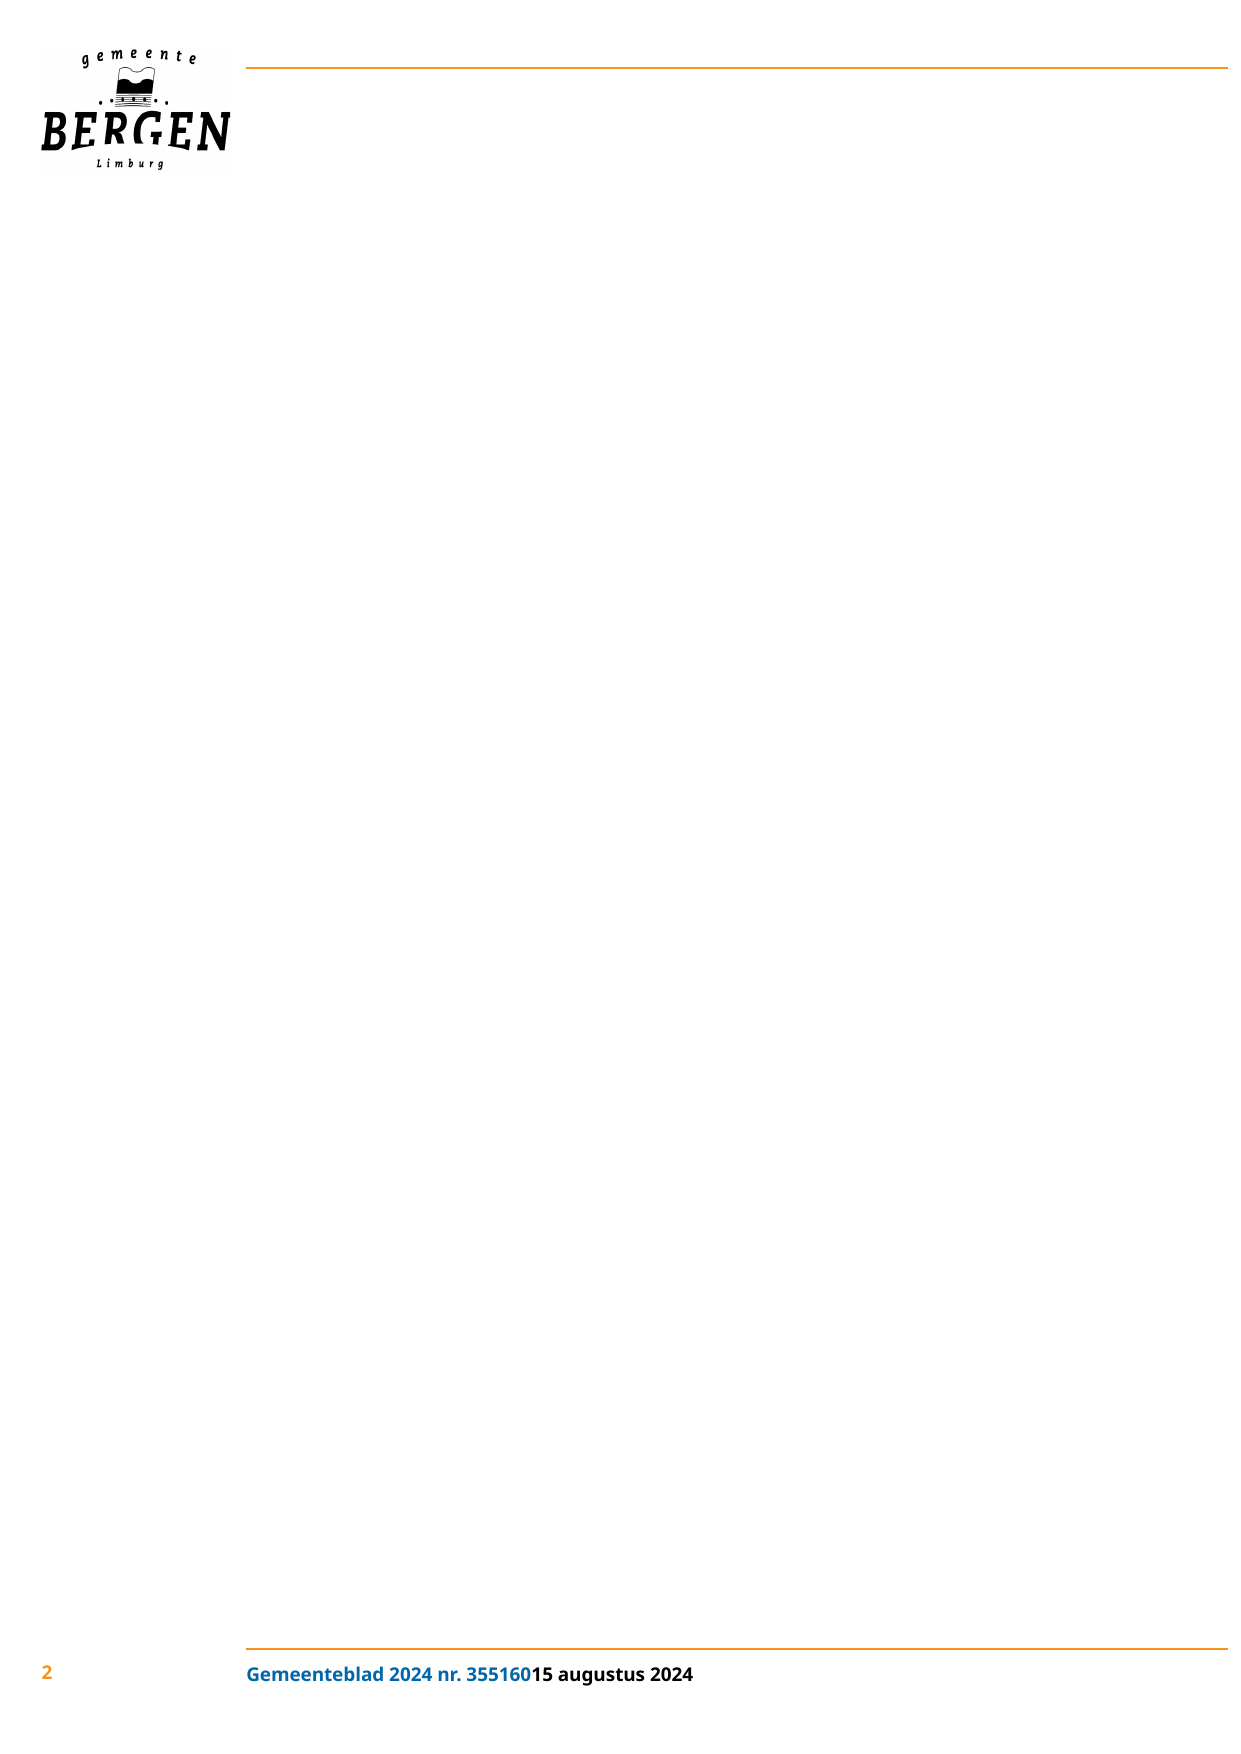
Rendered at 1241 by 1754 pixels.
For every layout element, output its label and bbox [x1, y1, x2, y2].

picture [41, 47, 231, 172]
